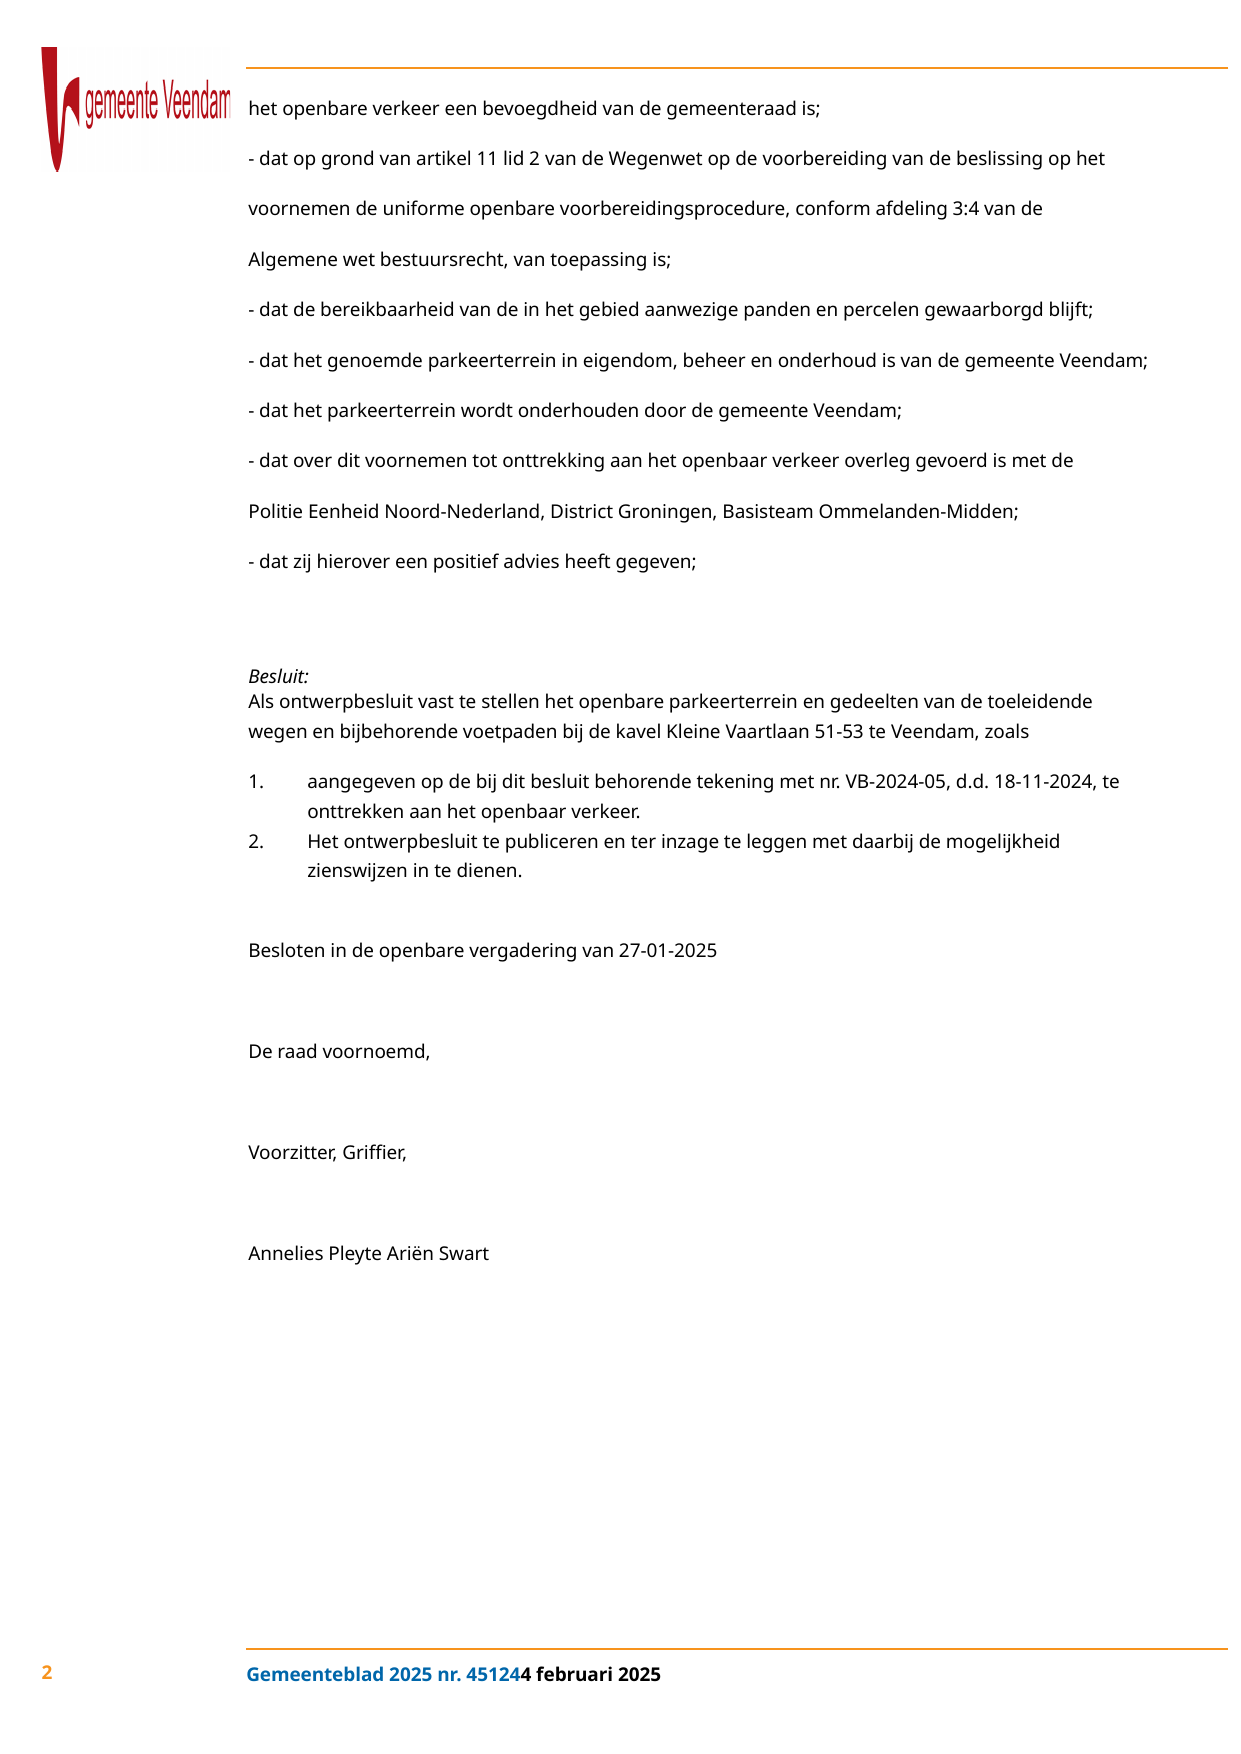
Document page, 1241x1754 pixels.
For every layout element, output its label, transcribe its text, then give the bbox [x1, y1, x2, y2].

text Voorzitter, Griffier, [248, 1139, 1152, 1165]
text Besluit: [248, 663, 1152, 689]
text - dat zij hierover een positief advies heeft gegeven; [248, 548, 1152, 574]
list aangegeven op de bij dit besluit behorende tekening met nr. VB-2024-05, d.d. 18-11-2024, te onttrekken aan het openbaar verkeer. [248, 769, 1152, 824]
list Het ontwerpbesluit te publiceren en ter inzage te leggen met daarbij de mogelijkheid zienswijzen in te dienen. [248, 828, 1152, 883]
text Algemene wet bestuursrecht, van toepassing is; [248, 246, 1152, 272]
text het openbare verkeer een bevoegdheid van de gemeenteraad is; [248, 95, 1152, 121]
text De raad voornoemd, [248, 1038, 1152, 1064]
text - dat het parkeerterrein wordt onderhouden door de gemeente Veendam; [248, 397, 1152, 423]
text Politie Eenheid Noord-Nederland, District Groningen, Basisteam Ommelanden-Midden; [248, 498, 1152, 524]
text - dat de bereikbaarheid van de in het gebied aanwezige panden en percelen gewaarborgd blijft; [248, 296, 1152, 322]
text voornemen de uniforme openbare voorbereidingsprocedure, conform afdeling 3:4 van de [248, 196, 1152, 221]
text Als ontwerpbesluit vast te stellen het openbare parkeerterrein en gedeelten van de toeleidende wegen en bijbehorende voetpaden bij de kavel Kleine Vaartlaan 51-53 te Veendam, zoals [248, 689, 1152, 744]
text - dat op grond van artikel 11 lid 2 van de Wegenwet op de voorbereiding van de beslissing op het [248, 145, 1152, 171]
text - dat het genoemde parkeerterrein in eigendom, beheer en onderhoud is van de gemeente Veendam; [248, 347, 1152, 373]
text Besloten in de openbare vergadering van 27-01-2025 [248, 937, 1152, 963]
text - dat over dit voornemen tot onttrekking aan het openbaar verkeer overleg gevoerd is met de [248, 448, 1152, 473]
text Annelies Pleyte Ariën Swart [248, 1240, 1152, 1266]
picture [41, 47, 231, 172]
